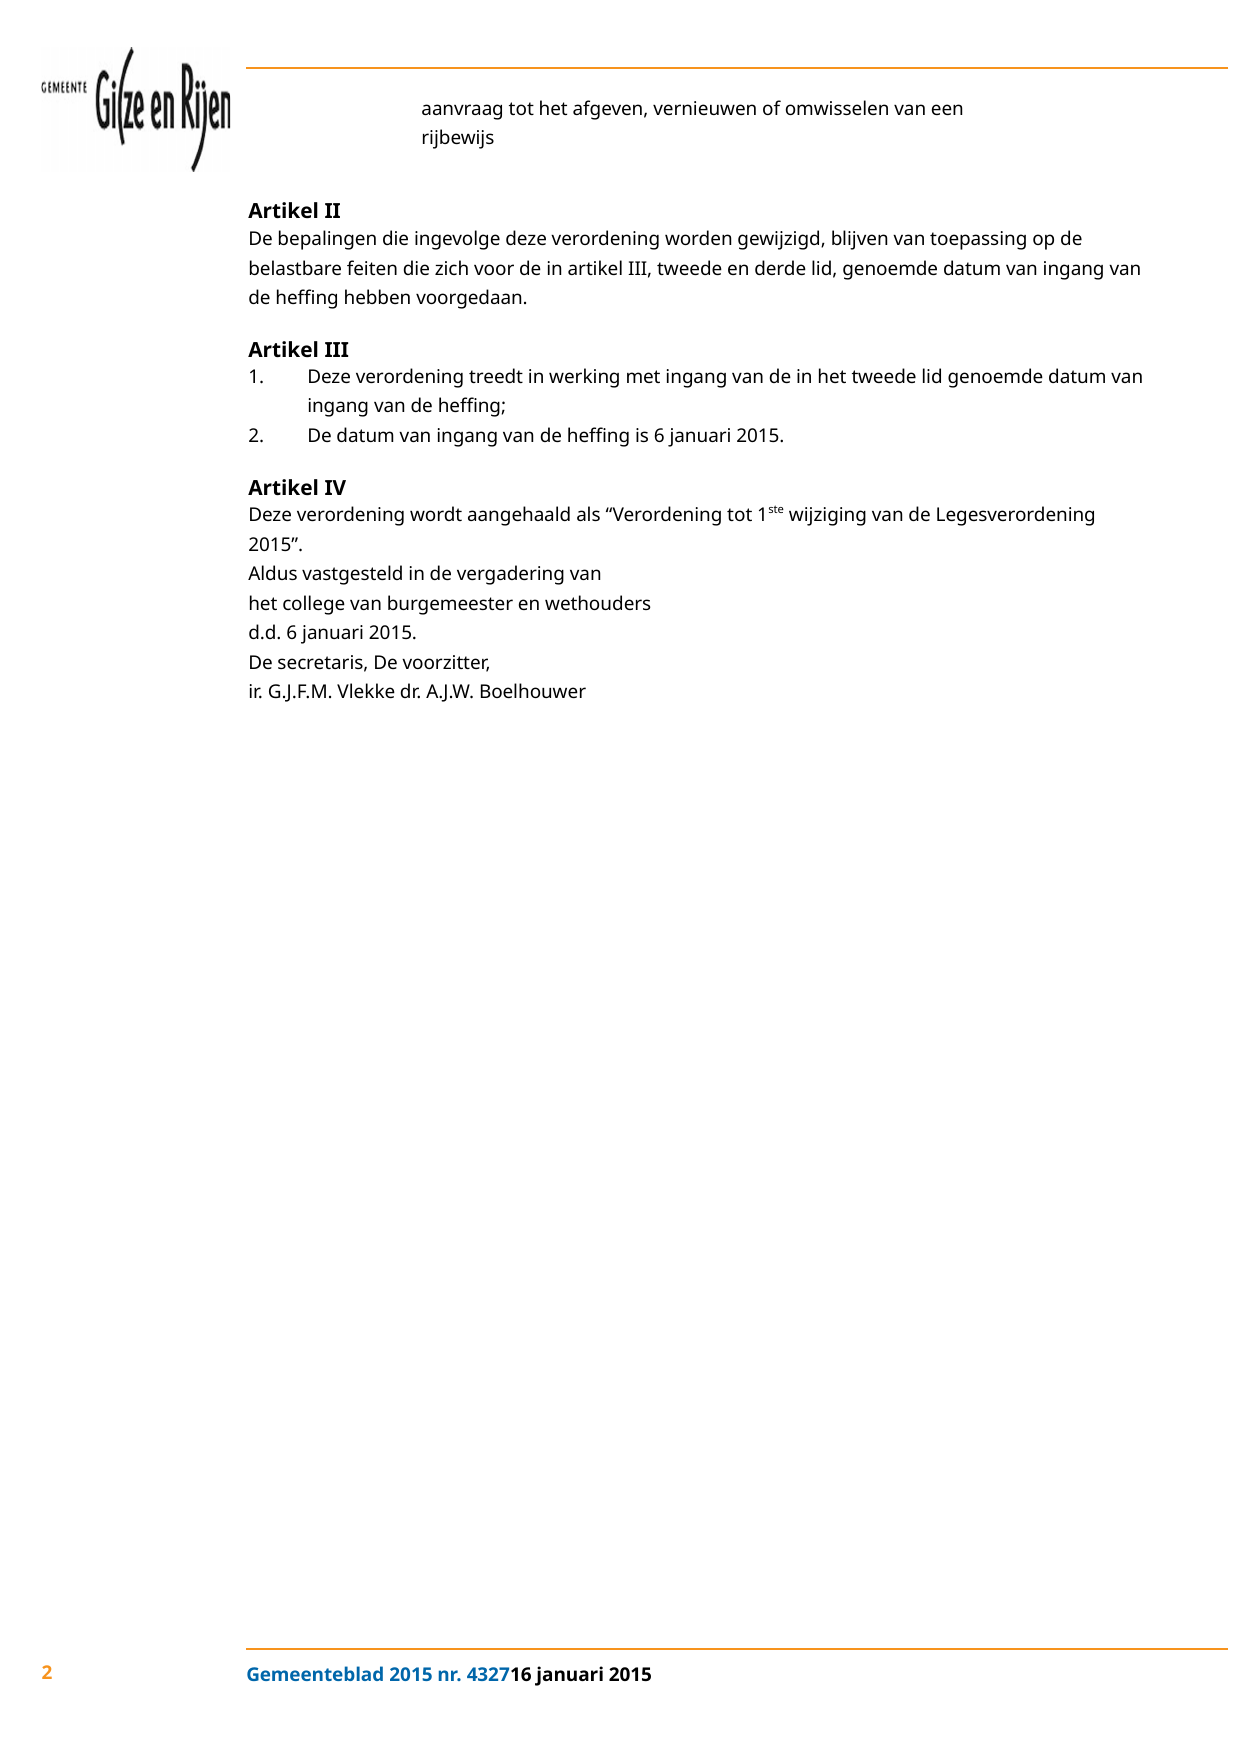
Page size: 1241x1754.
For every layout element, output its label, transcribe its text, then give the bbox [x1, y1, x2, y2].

text De bepalingen die ingevolge deze verordening worden gewijzigd, blijven van toepassing op de belastbare feiten die zich voor de in artikel III, tweede en derde lid, genoemde datum van ingang van de heffing hebben voorgedaan. [248, 225, 1152, 310]
text d.d. 6 januari 2015. [248, 619, 1152, 645]
text het college van burgemeester en wethouders [248, 590, 1152, 616]
text Deze verordening wordt aangehaald als “Verordening tot 1ste wijziging van de Legesverordening 2015”. [248, 501, 1152, 556]
list Deze verordening treedt in werking met ingang van de in het tweede lid genoemde datum van ingang van de heffing; [248, 363, 1152, 418]
text Artikel III [248, 335, 1152, 363]
table_header [248, 95, 421, 150]
text De secretaris, De voorzitter, [248, 649, 1152, 675]
text Aldus vastgesteld in de vergadering van [248, 560, 1152, 586]
table_header [979, 95, 1152, 150]
list De datum van ingang van de heffing is 6 januari 2015. [248, 422, 1152, 448]
text Artikel II [248, 197, 1152, 225]
text ir. G.J.F.M. Vlekke dr. A.J.W. Boelhouwer [248, 679, 1152, 704]
text Artikel IV [248, 473, 1152, 501]
picture [41, 47, 231, 172]
table_header aanvraag tot het afgeven, vernieuwen of omwisselen van een rijbewijs [421, 95, 978, 150]
